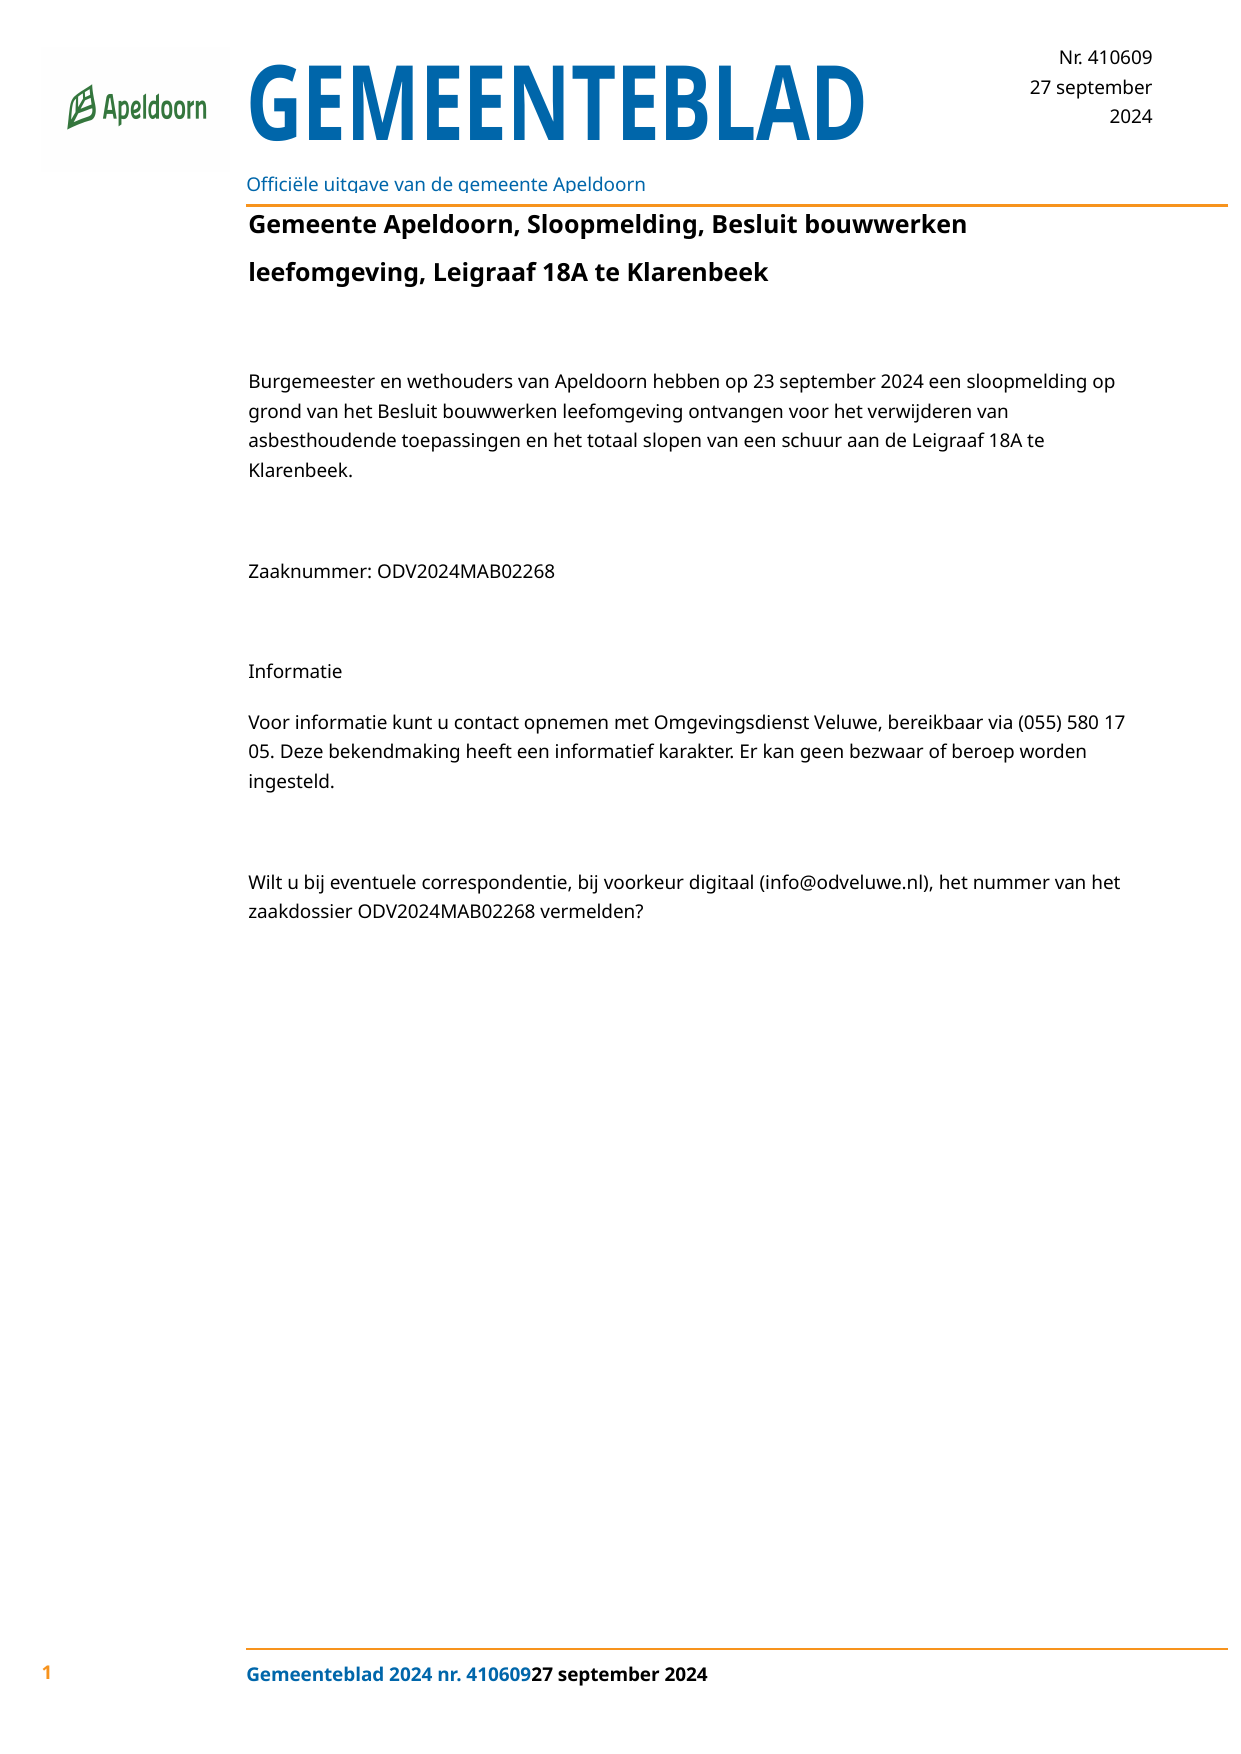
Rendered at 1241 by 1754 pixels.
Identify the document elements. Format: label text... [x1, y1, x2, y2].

text Gemeente Apeldoorn, Sloopmelding, Besluit bouwwerken leefomgeving, Leigraaf 18A te Klarenbeek [248, 207, 1152, 288]
text Informatie [248, 659, 1152, 684]
text Burgemeester en wethouders van Apeldoorn hebben op 23 september 2024 een sloopmelding op grond van het Besluit bouwwerken leefomgeving ontvangen voor het verwijderen van asbesthoudende toepassingen en het totaal slopen van een schuur aan de Leigraaf 18A te Klarenbeek. [248, 368, 1152, 483]
text Wilt u bij eventuele correspondentie, bij voorkeur digitaal (info@odveluwe.nl), het nummer van het zaakdossier ODV2024MAB02268 vermelden? [248, 869, 1152, 924]
text Voor informatie kunt u contact opnemen met Omgevingsdienst Veluwe, bereikbaar via (055) 580 17 05. Deze bekendmaking heeft een informatief karakter. Er kan geen bezwaar of beroep worden ingesteld. [248, 709, 1152, 794]
text Zaaknummer: ODV2024MAB02268 [248, 558, 1152, 584]
picture [41, 47, 231, 172]
